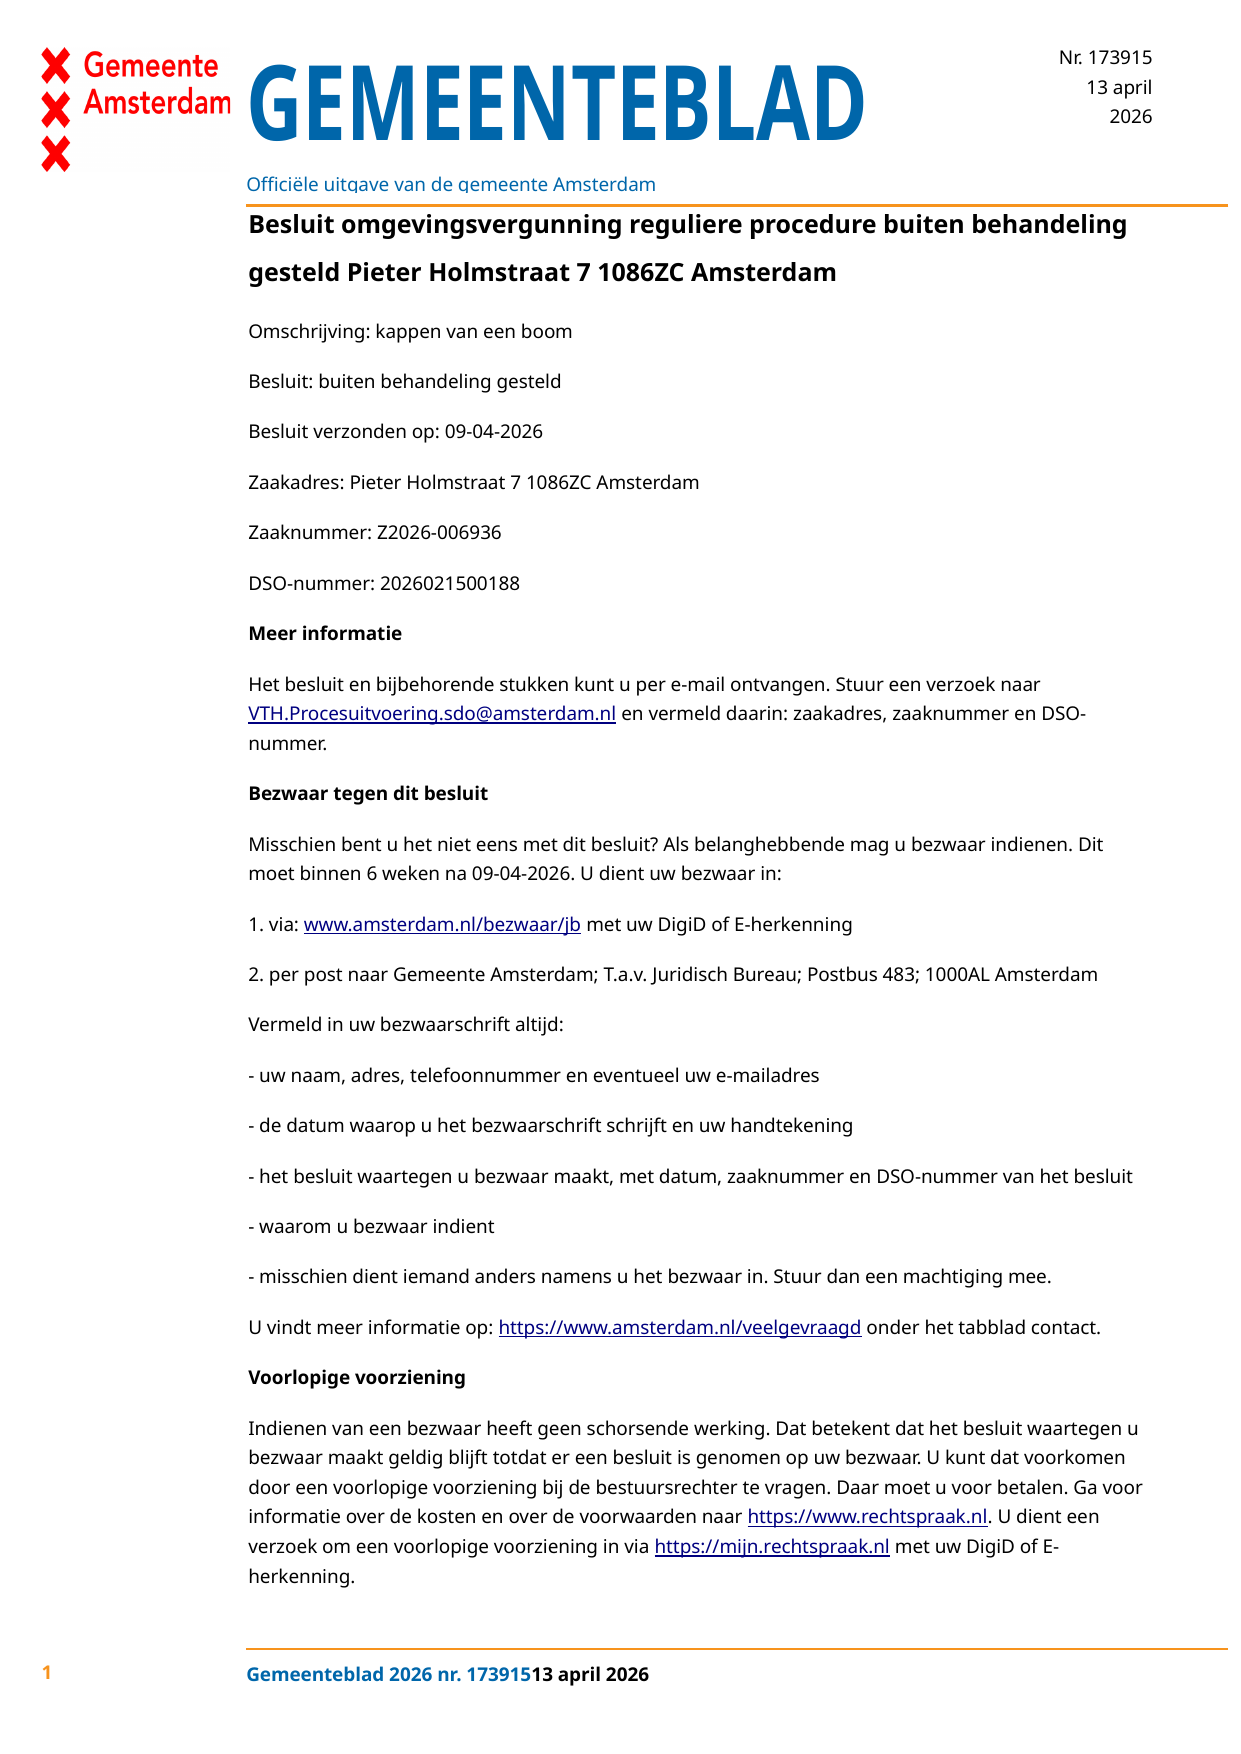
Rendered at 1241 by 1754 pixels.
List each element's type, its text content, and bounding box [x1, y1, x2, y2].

text U vindt meer informatie op: https://www.amsterdam.nl/veelgevraagd onder het tabblad contact. [248, 1314, 1152, 1340]
text Voorlopige voorziening [248, 1364, 1152, 1390]
text - het besluit waartegen u bezwaar maakt, met datum, zaaknummer en DSO-nummer van het besluit [248, 1163, 1152, 1189]
text Besluit verzonden op: 09-04-2026 [248, 419, 1152, 444]
text Besluit omgevingsvergunning reguliere procedure buiten behandeling gesteld Pieter Holmstraat 7 1086ZC Amsterdam [248, 207, 1152, 288]
text Vermeld in uw bezwaarschrift altijd: [248, 1012, 1152, 1037]
text Indienen van een bezwaar heeft geen schorsende werking. Dat betekent dat het besluit waartegen u bezwaar maakt geldig blijft totdat er een besluit is genomen op uw bezwaar. U kunt dat voorkomen door een voorlopige voorziening bij de bestuursrechter te vragen. Daar moet u voor betalen. Ga voor informatie over de kosten en over de voorwaarden naar https://www.rechtspraak.nl. U dient een verzoek om een voorlopige voorziening in via https://mijn.rechtspraak.nl met uw DigiD of E-herkenning. [248, 1415, 1152, 1589]
text - de datum waarop u het bezwaarschrift schrijft en uw handtekening [248, 1112, 1152, 1138]
text Omschrijving: kappen van een boom [248, 318, 1152, 344]
text Bezwaar tegen dit besluit [248, 780, 1152, 806]
text - misschien dient iemand anders namens u het bezwaar in. Stuur dan een machtiging mee. [248, 1264, 1152, 1289]
text Het besluit en bijbehorende stukken kunt u per e-mail ontvangen. Stuur een verzoek naar VTH.Procesuitvoering.sdo@amsterdam.nl en vermeld daarin: zaakadres, zaaknummer en DSO-nummer. [248, 671, 1152, 756]
text - uw naam, adres, telefoonnummer en eventueel uw e-mailadres [248, 1062, 1152, 1088]
picture [41, 47, 231, 172]
text Meer informatie [248, 620, 1152, 646]
text Zaaknummer: Z2026-006936 [248, 519, 1152, 545]
text Misschien bent u het niet eens met dit besluit? Als belanghebbende mag u bezwaar indienen. Dit moet binnen 6 weken na 09-04-2026. U dient uw bezwaar in: [248, 831, 1152, 886]
text Besluit: buiten behandeling gesteld [248, 368, 1152, 394]
text - waarom u bezwaar indient [248, 1213, 1152, 1239]
text DSO-nummer: 2026021500188 [248, 570, 1152, 596]
text 2. per post naar Gemeente Amsterdam; T.a.v. Juridisch Bureau; Postbus 483; 1000AL Amsterdam [248, 961, 1152, 987]
text Zaakadres: Pieter Holmstraat 7 1086ZC Amsterdam [248, 469, 1152, 495]
text 1. via: www.amsterdam.nl/bezwaar/jb met uw DigiD of E-herkenning [248, 911, 1152, 937]
